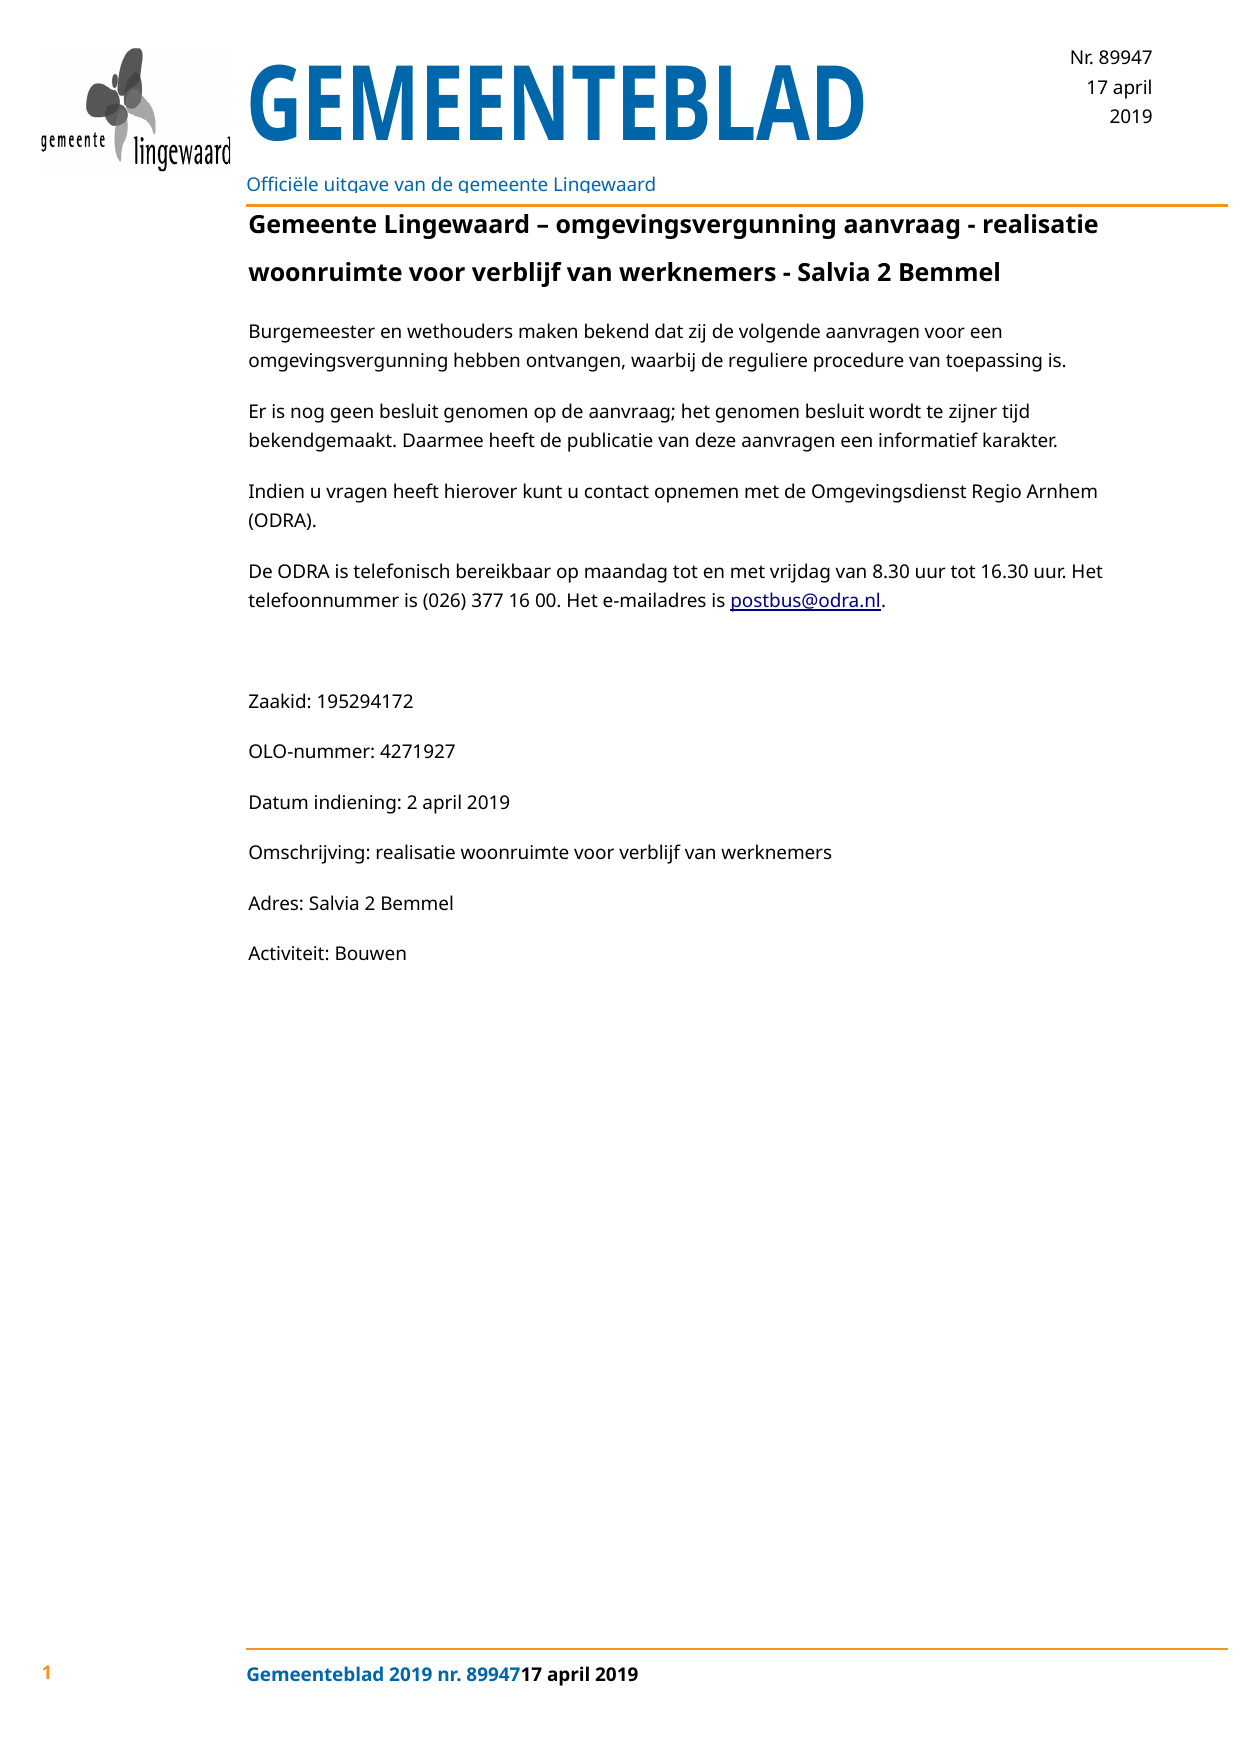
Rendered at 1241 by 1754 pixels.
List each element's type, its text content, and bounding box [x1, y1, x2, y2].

text Omschrijving: realisatie woonruimte voor verblijf van werknemers [248, 839, 1152, 865]
text OLO-nummer: 4271927 [248, 739, 1152, 764]
text Indien u vragen heeft hierover kunt u contact opnemen met de Omgevingsdienst Regio Arnhem (ODRA). [248, 478, 1152, 533]
text Gemeente Lingewaard – omgevingsvergunning aanvraag - realisatie woonruimte voor verblijf van werknemers - Salvia 2 Bemmel [248, 207, 1152, 288]
text Activiteit: Bouwen [248, 940, 1152, 966]
text Adres: Salvia 2 Bemmel [248, 890, 1152, 916]
text Burgemeester en wethouders maken bekend dat zij de volgende aanvragen voor een omgevingsvergunning hebben ontvangen, waarbij de reguliere procedure van toepassing is. [248, 318, 1152, 373]
text Datum indiening: 2 april 2019 [248, 789, 1152, 815]
text Zaakid: 195294172 [248, 688, 1152, 714]
picture [41, 47, 231, 172]
text Er is nog geen besluit genomen op de aanvraag; het genomen besluit wordt te zijner tijd bekendgemaakt. Daarmee heeft de publicatie van deze aanvragen een informatief karakter. [248, 398, 1152, 453]
text De ODRA is telefonisch bereikbaar op maandag tot en met vrijdag van 8.30 uur tot 16.30 uur. Het telefoonnummer is (026) 377 16 00. Het e-mailadres is postbus@odra.nl. [248, 558, 1152, 613]
